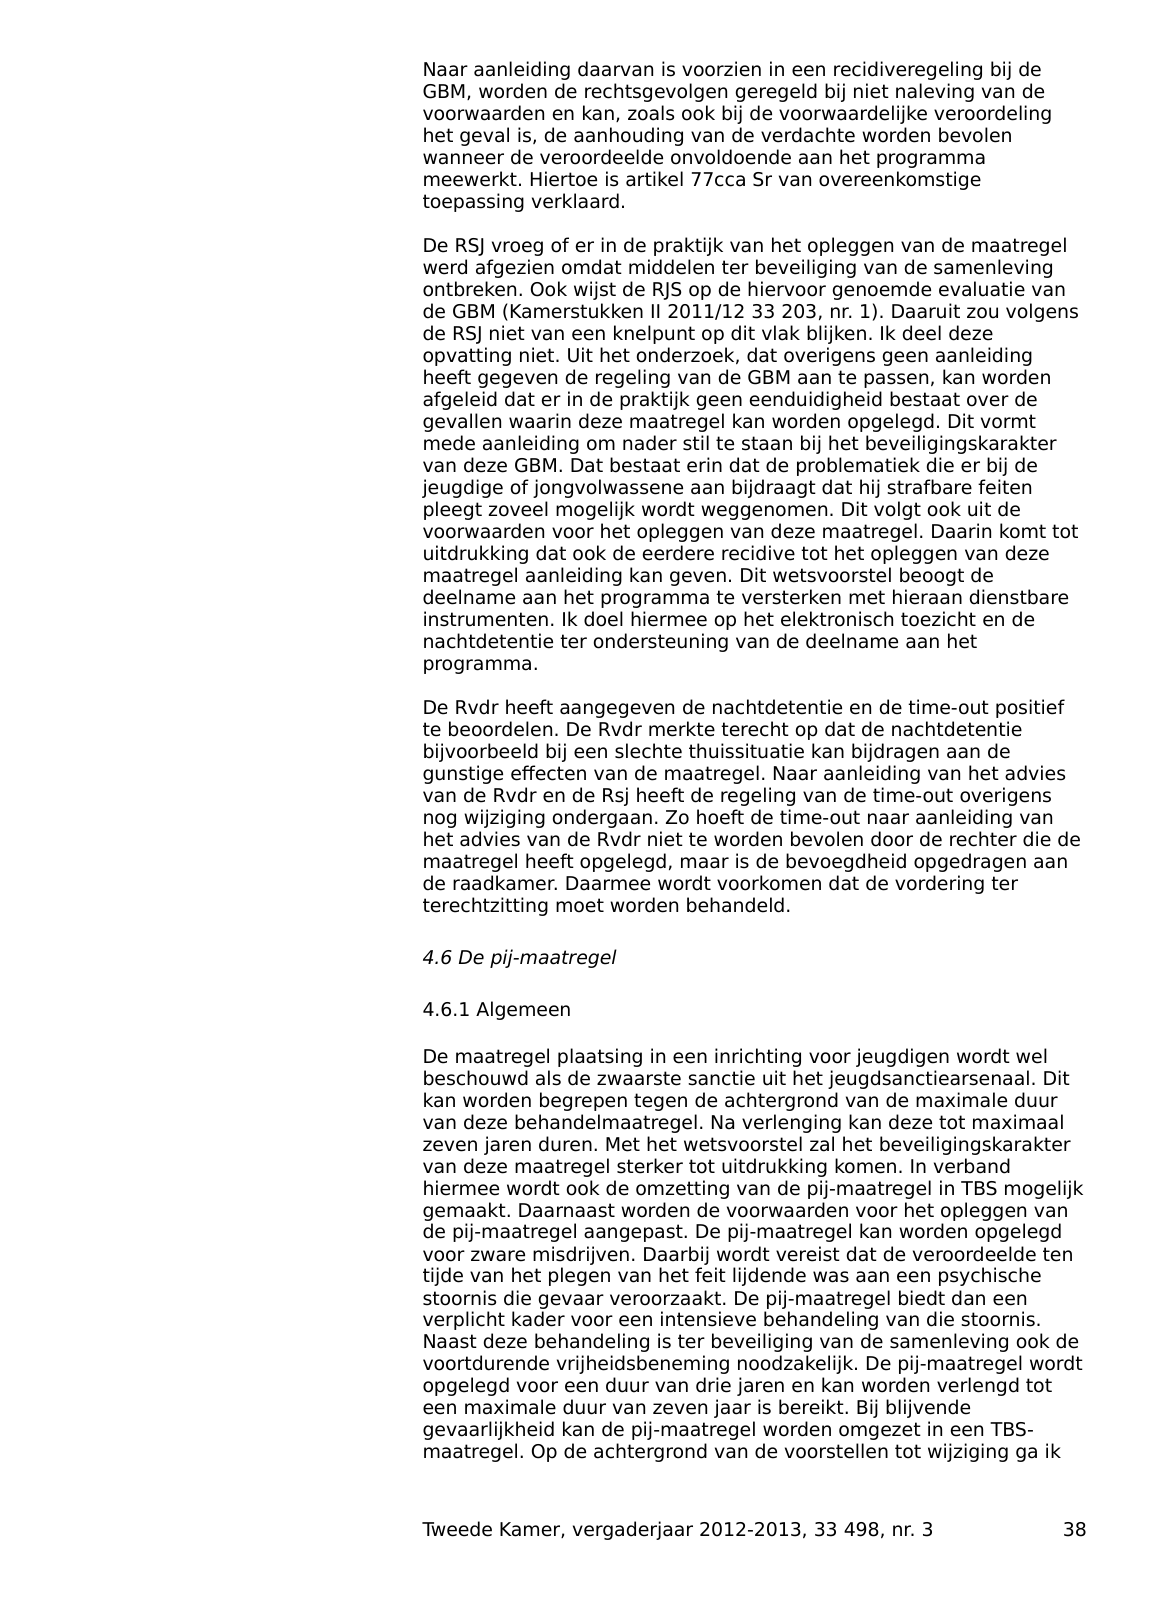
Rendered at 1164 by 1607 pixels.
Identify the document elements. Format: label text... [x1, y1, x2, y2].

subtitle 4.6 De pij-maatregel [422, 947, 1087, 969]
subtitle 4.6.1 Algemeen [422, 999, 1087, 1021]
text De Rvdr heeft aangegeven de nachtdetentie en de time-out positief te beoordelen. De Rvdr merkte terecht op dat de nachtdetentie bijvoorbeeld bij een slechte thuissituatie kan bijdragen aan de gunstige effecten van de maatregel. Naar aanleiding van het advies van de Rvdr en de Rsj heeft de regeling van de time-out overigens nog wijziging ondergaan. Zo hoeft de time-out naar aanleiding van het advies van de Rvdr niet te worden bevolen door de rechter die de maatregel heeft opgelegd, maar is de bevoegdheid opgedragen aan de raadkamer. Daarmee wordt voorkomen dat de vordering ter terechtzitting moet worden behandeld. [422, 697, 1087, 917]
text De RSJ vroeg of er in de praktijk van het opleggen van de maatregel werd afgezien omdat middelen ter beveiliging van de samenleving ontbreken. Ook wijst de RJS op de hiervoor genoemde evaluatie van de GBM (Kamerstukken II 2011/12 33 203, nr. 1). Daaruit zou volgens de RSJ niet van een knelpunt op dit vlak blijken. Ik deel deze opvatting niet. Uit het onderzoek, dat overigens geen aanleiding heeft gegeven de regeling van de GBM aan te passen, kan worden afgeleid dat er in de praktijk geen eenduidigheid bestaat over de gevallen waarin deze maatregel kan worden opgelegd. Dit vormt mede aanleiding om nader stil te staan bij het beveiligingskarakter van deze GBM. Dat bestaat erin dat de problematiek die er bij de jeugdige of jongvolwassene aan bijdraagt dat hij strafbare feiten pleegt zoveel mogelijk wordt weggenomen. Dit volgt ook uit de voorwaarden voor het opleggen van deze maatregel. Daarin komt tot uitdrukking dat ook de eerdere recidive tot het opleggen van deze maatregel aanleiding kan geven. Dit wetsvoorstel beoogt de deelname aan het programma te versterken met hieraan dienstbare instrumenten. Ik doel hiermee op het elektronisch toezicht en de nachtdetentie ter ondersteuning van de deelname aan het programma. [422, 235, 1087, 675]
text Naar aanleiding daarvan is voorzien in een recidiveregeling bij de GBM, worden de rechtsgevolgen geregeld bij niet naleving van de voorwaarden en kan, zoals ook bij de voorwaardelijke veroordeling het geval is, de aanhouding van de verdachte worden bevolen wanneer de veroordeelde onvoldoende aan het programma meewerkt. Hiertoe is artikel 77cca Sr van overeenkomstige toepassing verklaard. [422, 59, 1087, 213]
text De maatregel plaatsing in een inrichting voor jeugdigen wordt wel beschouwd als de zwaarste sanctie uit het jeugdsanctiearsenaal. Dit kan worden begrepen tegen de achtergrond van de maximale duur van deze behandelmaatregel. Na verlenging kan deze tot maximaal zeven jaren duren. Met het wetsvoorstel zal het beveiligingskarakter van deze maatregel sterker tot uitdrukking komen. In verband hiermee wordt ook de omzetting van de pij-maatregel in TBS mogelijk gemaakt. Daarnaast worden de voorwaarden voor het opleggen van de pij-maatregel aangepast. De pij-maatregel kan worden opgelegd voor zware misdrijven. Daarbij wordt vereist dat de veroordeelde ten tijde van het plegen van het feit lijdende was aan een psychische stoornis die gevaar veroorzaakt. De pij-maatregel biedt dan een verplicht kader voor een intensieve behandeling van die stoornis. Naast deze behandeling is ter beveiliging van de samenleving ook de voortdurende vrijheidsbeneming noodzakelijk. De pij-maatregel wordt opgelegd voor een duur van drie jaren en kan worden verlengd tot een maximale duur van zeven jaar is bereikt. Bij blijvende gevaarlijkheid kan de pij-maatregel worden omgezet in een TBS-maatregel. Op de achtergrond van de voorstellen tot wijziging ga ik [422, 1046, 1087, 1463]
